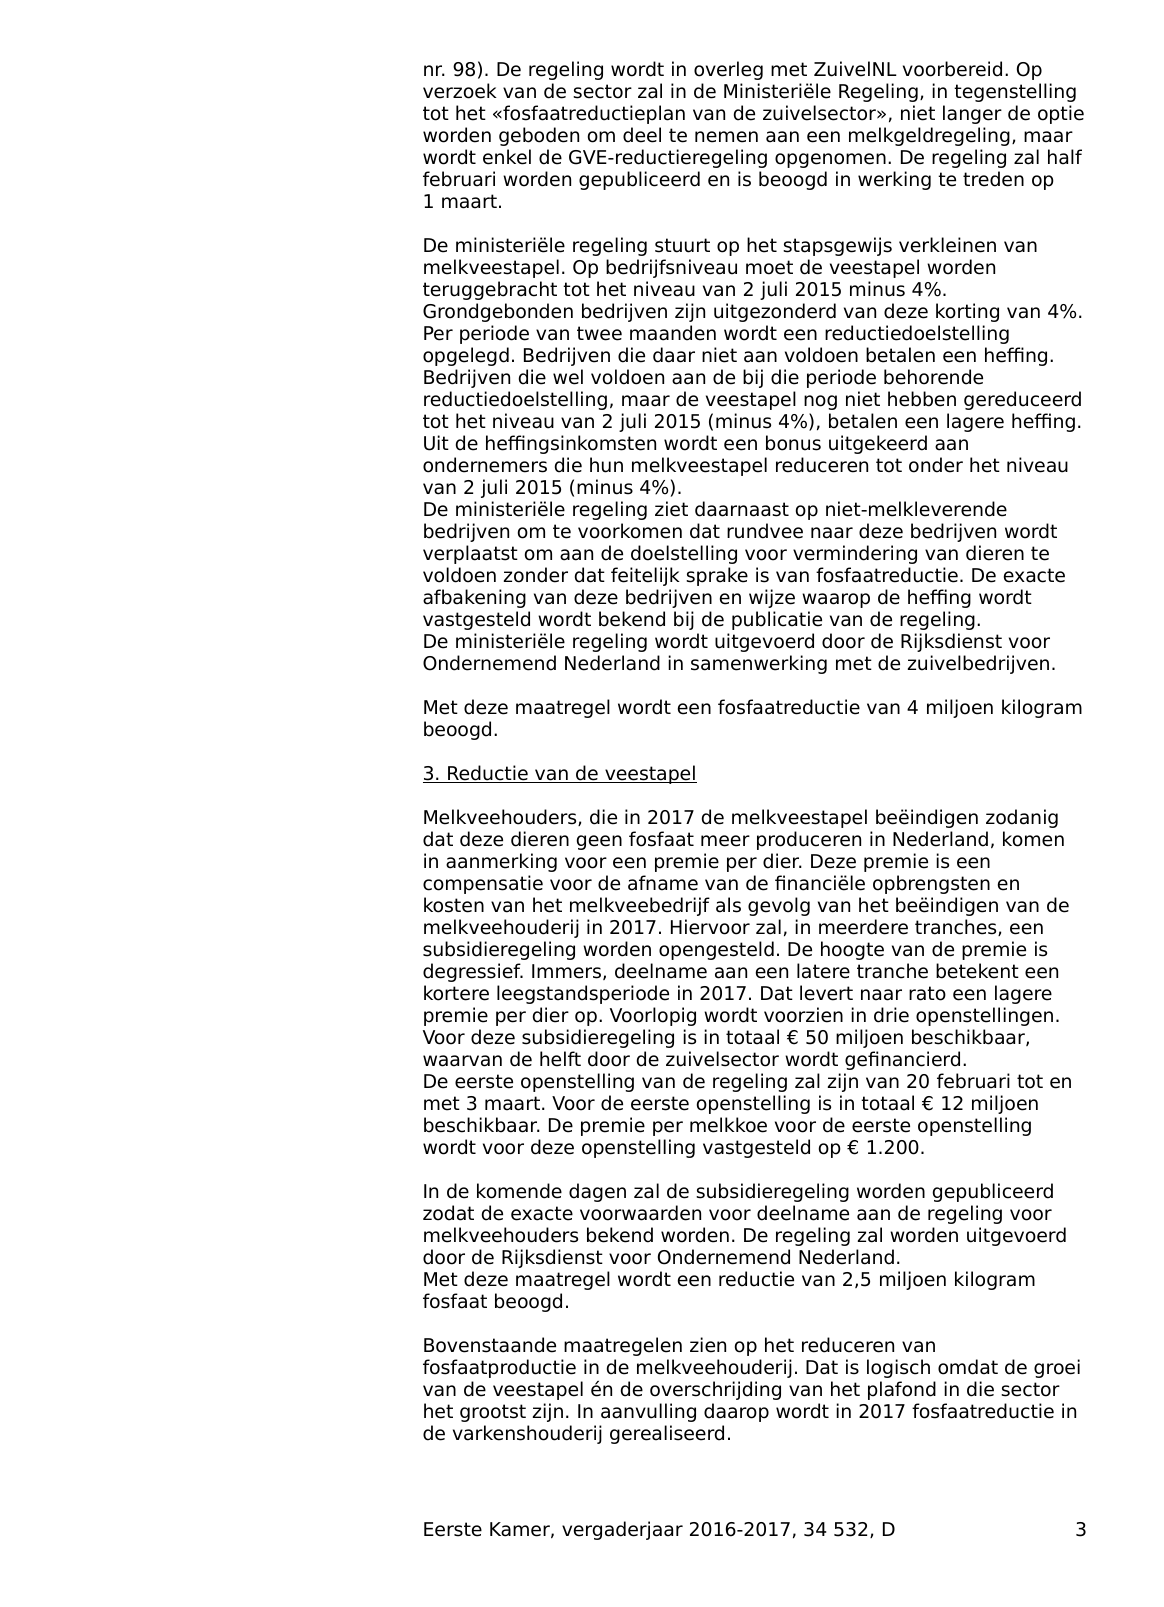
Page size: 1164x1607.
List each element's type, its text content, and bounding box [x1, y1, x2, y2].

text In de komende dagen zal de subsidieregeling worden gepubliceerd zodat de exacte voorwaarden voor deelname aan de regeling voor melkveehouders bekend worden. De regeling zal worden uitgevoerd door de Rijksdienst voor Ondernemend Nederland. [422, 1181, 1087, 1269]
text nr. 98). De regeling wordt in overleg met ZuivelNL voorbereid. Op verzoek van de sector zal in de Ministeriële Regeling, in tegenstelling tot het «fosfaatreductieplan van de zuivelsector», niet langer de optie worden geboden om deel te nemen aan een melkgeldregeling, maar wordt enkel de GVE-reductieregeling opgenomen. De regeling zal half februari worden gepubliceerd en is beoogd in werking te treden op 1 maart. [422, 59, 1087, 213]
subtitle 3. Reductie van de veestapel [422, 763, 1087, 785]
text Bovenstaande maatregelen zien op het reduceren van fosfaatproductie in de melkveehouderij. Dat is logisch omdat de groei van de veestapel én de overschrijding van het plafond in die sector het grootst zijn. In aanvulling daarop wordt in 2017 fosfaatreductie in de varkenshouderij gerealiseerd. [422, 1335, 1087, 1445]
text De eerste openstelling van de regeling zal zijn van 20 februari tot en met 3 maart. Voor de eerste openstelling is in totaal € 12 miljoen beschikbaar. De premie per melkkoe voor de eerste openstelling wordt voor deze openstelling vastgesteld op € 1.200. [422, 1071, 1087, 1159]
text De ministeriële regeling ziet daarnaast op niet-melkleverende bedrijven om te voorkomen dat rundvee naar deze bedrijven wordt verplaatst om aan de doelstelling voor vermindering van dieren te voldoen zonder dat feitelijk sprake is van fosfaatreductie. De exacte afbakening van deze bedrijven en wijze waarop de heffing wordt vastgesteld wordt bekend bij de publicatie van de regeling. [422, 499, 1087, 631]
text De ministeriële regeling stuurt op het stapsgewijs verkleinen van melkveestapel. Op bedrijfsniveau moet de veestapel worden teruggebracht tot het niveau van 2 juli 2015 minus 4%. Grondgebonden bedrijven zijn uitgezonderd van deze korting van 4%. [422, 235, 1087, 323]
text Melkveehouders, die in 2017 de melkveestapel beëindigen zodanig dat deze dieren geen fosfaat meer produceren in Nederland, komen in aanmerking voor een premie per dier. Deze premie is een compensatie voor de afname van de financiële opbrengsten en kosten van het melkveebedrijf als gevolg van het beëindigen van de melkveehouderij in 2017. Hiervoor zal, in meerdere tranches, een subsidieregeling worden opengesteld. De hoogte van de premie is degressief. Immers, deelname aan een latere tranche betekent een kortere leegstandsperiode in 2017. Dat levert naar rato een lagere premie per dier op. Voorlopig wordt voorzien in drie openstellingen. Voor deze subsidieregeling is in totaal € 50 miljoen beschikbaar, waarvan de helft door de zuivelsector wordt gefinancierd. [422, 807, 1087, 1071]
text De ministeriële regeling wordt uitgevoerd door de Rijksdienst voor Ondernemend Nederland in samenwerking met de zuivelbedrijven. [422, 631, 1087, 675]
text Met deze maatregel wordt een fosfaatreductie van 4 miljoen kilogram beoogd. [422, 697, 1087, 741]
text Met deze maatregel wordt een reductie van 2,5 miljoen kilogram fosfaat beoogd. [422, 1269, 1087, 1313]
text Per periode van twee maanden wordt een reductiedoelstelling opgelegd. Bedrijven die daar niet aan voldoen betalen een heffing. Bedrijven die wel voldoen aan de bij die periode behorende reductiedoelstelling, maar de veestapel nog niet hebben gereduceerd tot het niveau van 2 juli 2015 (minus 4%), betalen een lagere heffing. Uit de heffingsinkomsten wordt een bonus uitgekeerd aan ondernemers die hun melkveestapel reduceren tot onder het niveau van 2 juli 2015 (minus 4%). [422, 323, 1087, 499]
